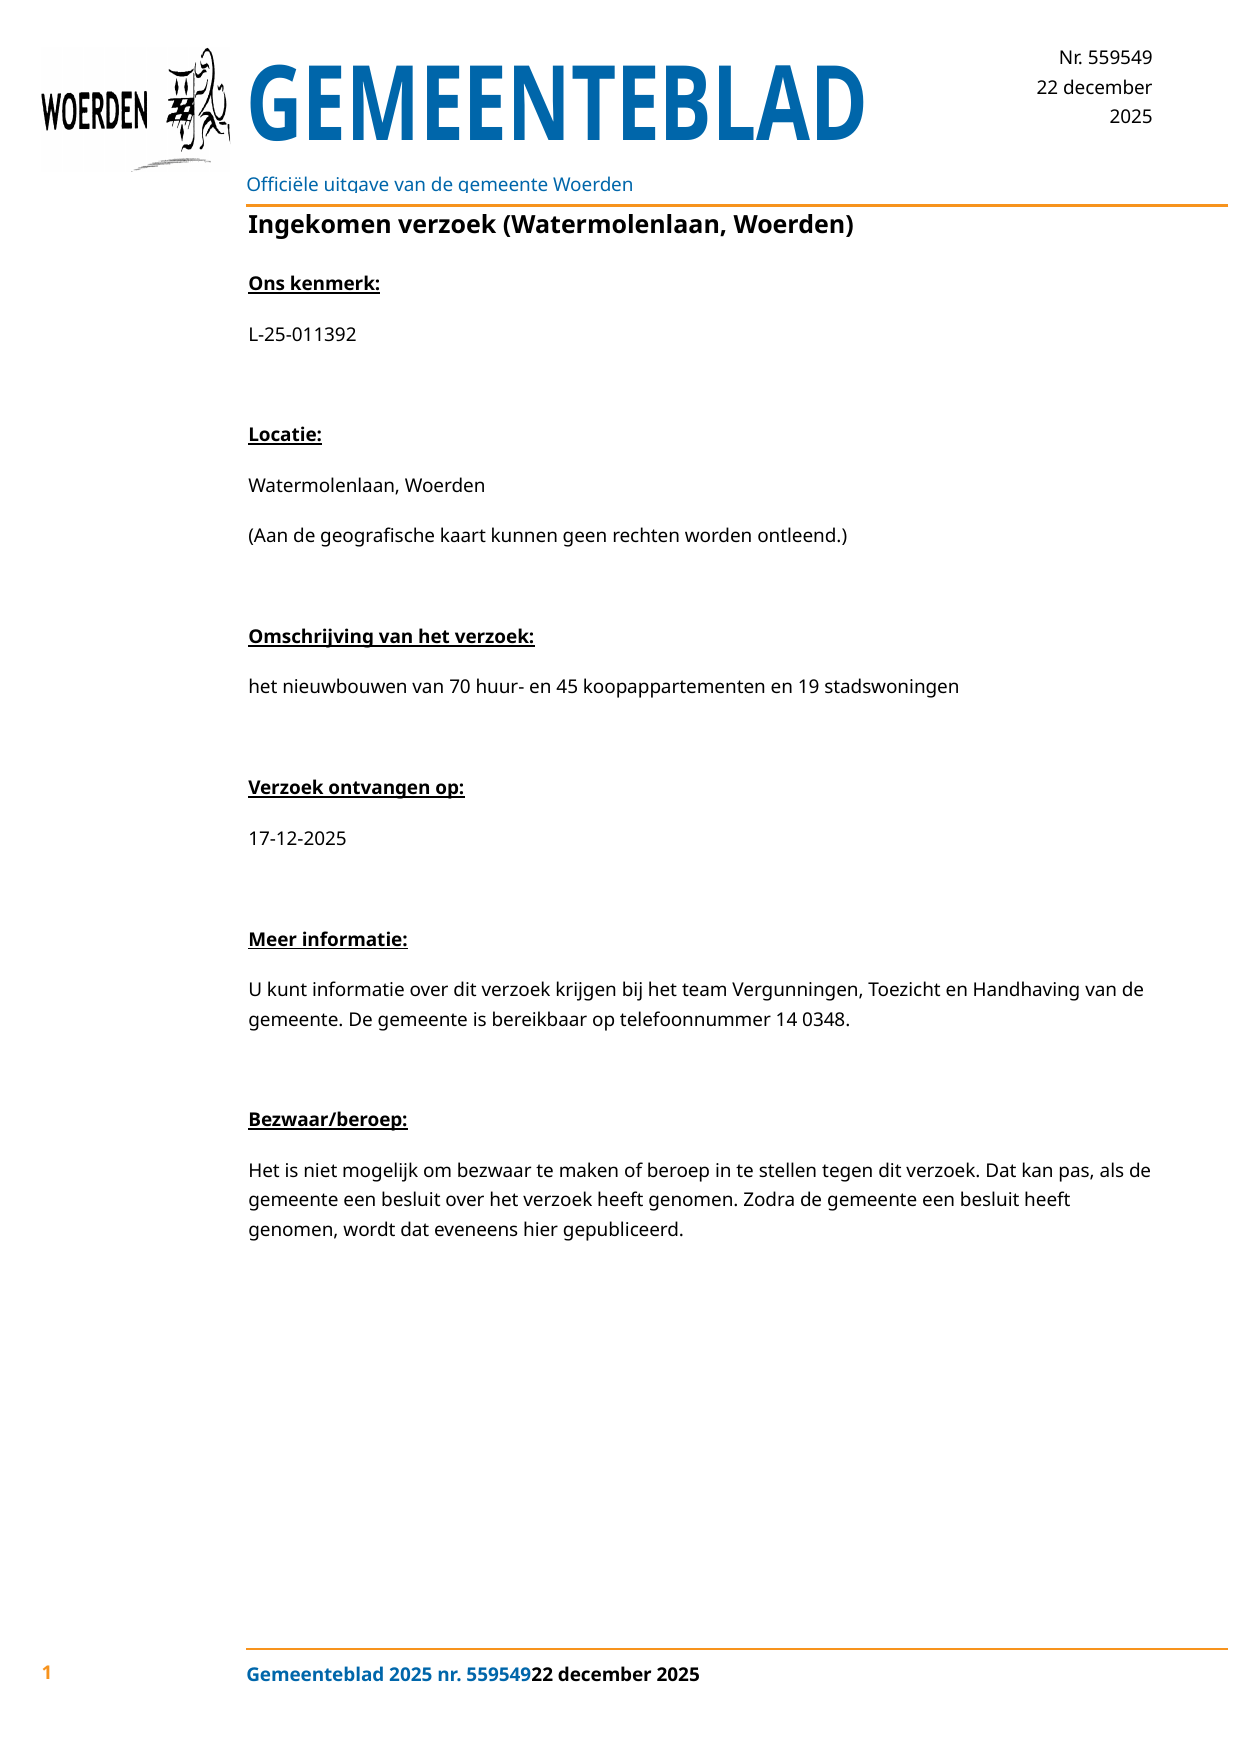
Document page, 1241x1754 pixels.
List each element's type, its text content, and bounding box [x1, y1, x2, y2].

text Het is niet mogelijk om bezwaar te maken of beroep in te stellen tegen dit verzoek. Dat kan pas, als de gemeente een besluit over het verzoek heeft genomen. Zodra de gemeente een besluit heeft genomen, wordt dat eveneens hier gepubliceerd. [248, 1157, 1152, 1242]
text Watermolenlaan, Woerden [248, 472, 1152, 498]
text het nieuwbouwen van 70 huur- en 45 koopappartementen en 19 stadswoningen [248, 674, 1152, 699]
text L-25-011392 [248, 321, 1152, 346]
text Bezwaar/beroep: [248, 1107, 1152, 1132]
text Omschrijving van het verzoek: [248, 623, 1152, 649]
text U kunt informatie over dit verzoek krijgen bij het team Vergunningen, Toezicht en Handhaving van de gemeente. De gemeente is bereikbaar op telefoonnummer 14 0348. [248, 976, 1152, 1031]
text Verzoek ontvangen op: [248, 774, 1152, 800]
text Meer informatie: [248, 926, 1152, 951]
text (Aan de geografische kaart kunnen geen rechten worden ontleend.) [248, 522, 1152, 548]
text Ons kenmerk: [248, 270, 1152, 296]
text Ingekomen verzoek (Watermolenlaan, Woerden) [248, 207, 1152, 241]
text Locatie: [248, 422, 1152, 447]
picture [41, 47, 231, 172]
text 17-12-2025 [248, 825, 1152, 851]
